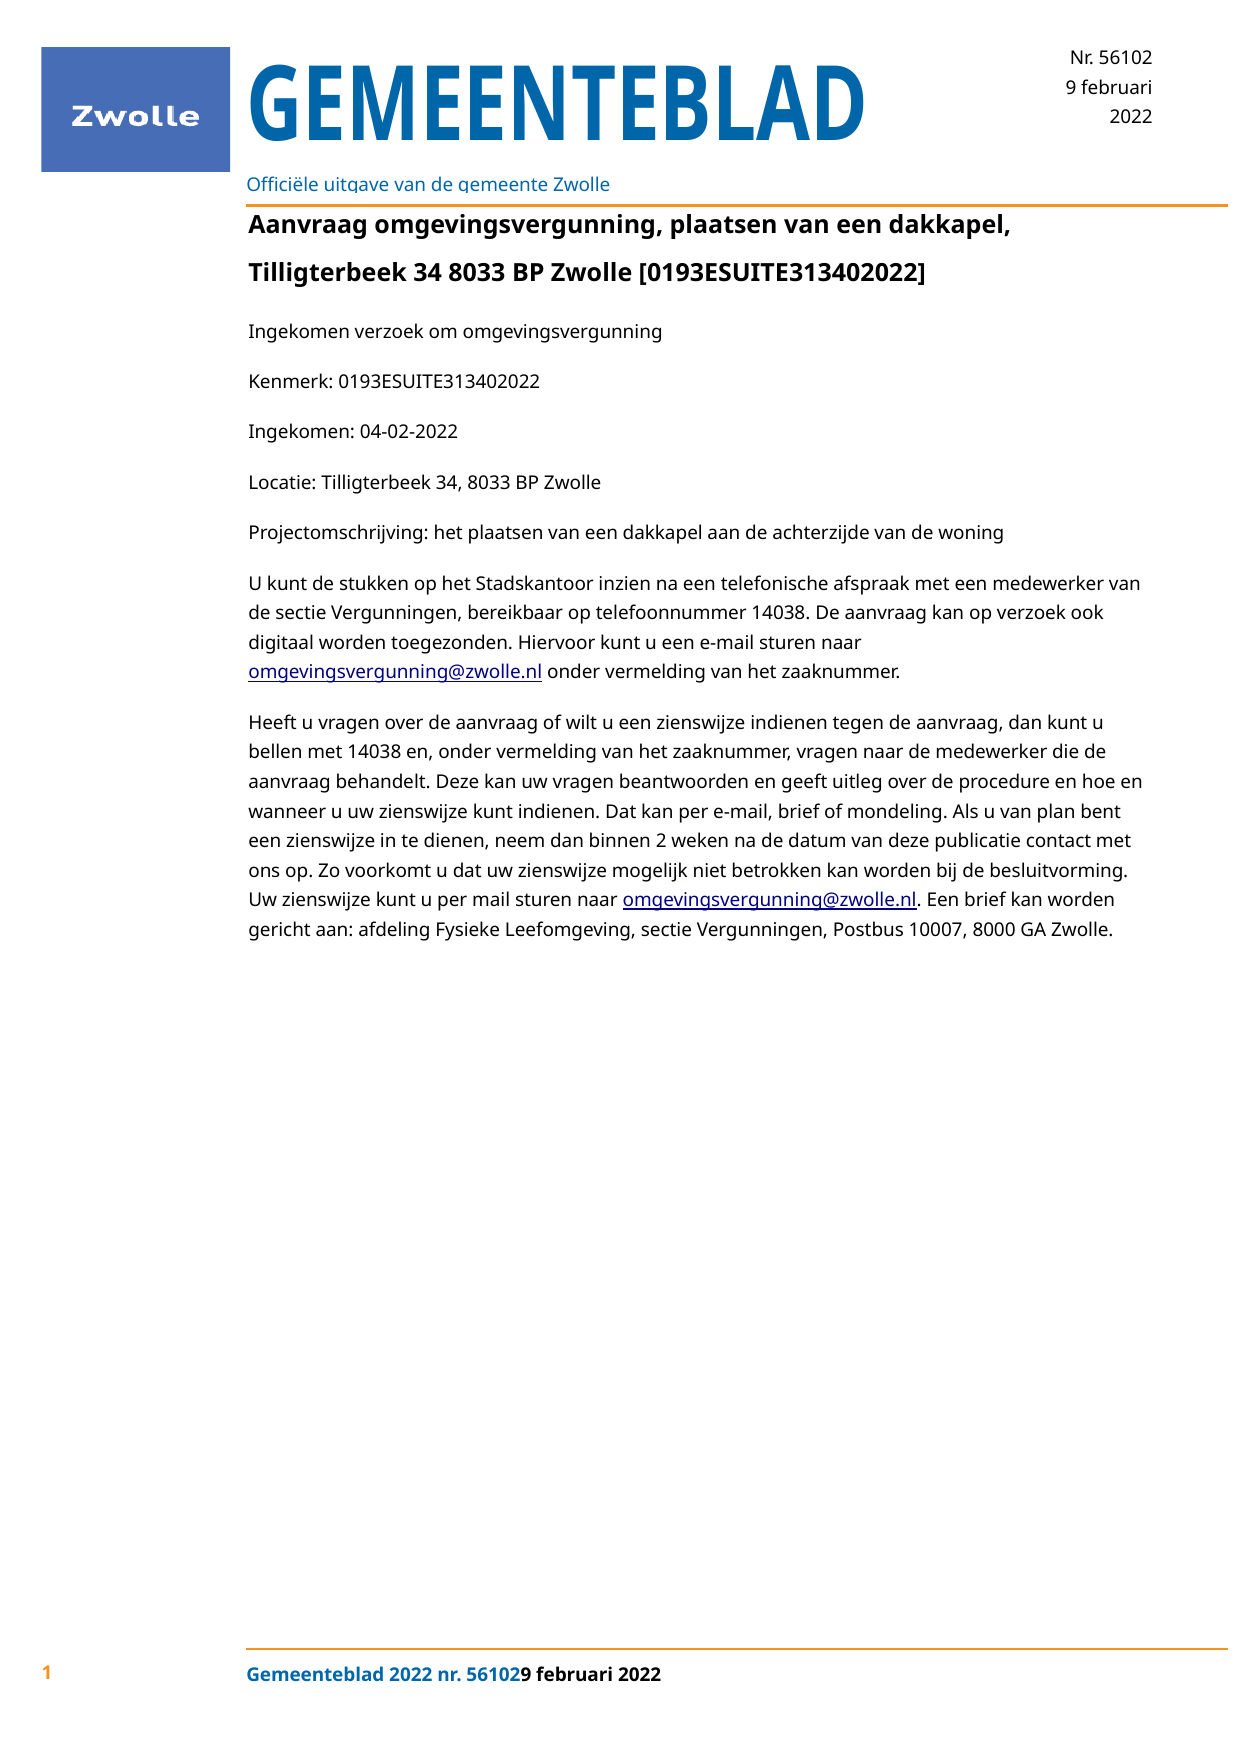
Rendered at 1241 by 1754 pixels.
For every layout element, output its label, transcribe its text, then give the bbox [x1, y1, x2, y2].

text Projectomschrijving: het plaatsen van een dakkapel aan de achterzijde van de woning [248, 519, 1152, 545]
text Kenmerk: 0193ESUITE313402022 [248, 368, 1152, 394]
text Heeft u vragen over de aanvraag of wilt u een zienswijze indienen tegen de aanvraag, dan kunt u bellen met 14038 en, onder vermelding van het zaaknummer, vragen naar de medewerker die de aanvraag behandelt. Deze kan uw vragen beantwoorden en geeft uitleg over de procedure en hoe en wanneer u uw zienswijze kunt indienen. Dat kan per e-mail, brief of mondeling. Als u van plan bent een zienswijze in te dienen, neem dan binnen 2 weken na de datum van deze publicatie contact met ons op. Zo voorkomt u dat uw zienswijze mogelijk niet betrokken kan worden bij de besluitvorming. Uw zienswijze kunt u per mail sturen naar omgevingsvergunning@zwolle.nl. Een brief kan worden gericht aan: afdeling Fysieke Leefomgeving, sectie Vergunningen, Postbus 10007, 8000 GA Zwolle. [248, 709, 1152, 942]
text Aanvraag omgevingsvergunning, plaatsen van een dakkapel, Tilligterbeek 34 8033 BP Zwolle [0193ESUITE313402022] [248, 207, 1152, 288]
text Ingekomen: 04-02-2022 [248, 419, 1152, 444]
text U kunt de stukken op het Stadskantoor inzien na een telefonische afspraak met een medewerker van de sectie Vergunningen, bereikbaar op telefoonnummer 14038. De aanvraag kan op verzoek ook digitaal worden toegezonden. Hiervoor kunt u een e-mail sturen naar omgevingsvergunning@zwolle.nl onder vermelding van het zaaknummer. [248, 570, 1152, 684]
picture [41, 47, 231, 172]
text Locatie: Tilligterbeek 34, 8033 BP Zwolle [248, 469, 1152, 495]
text Ingekomen verzoek om omgevingsvergunning [248, 318, 1152, 344]
